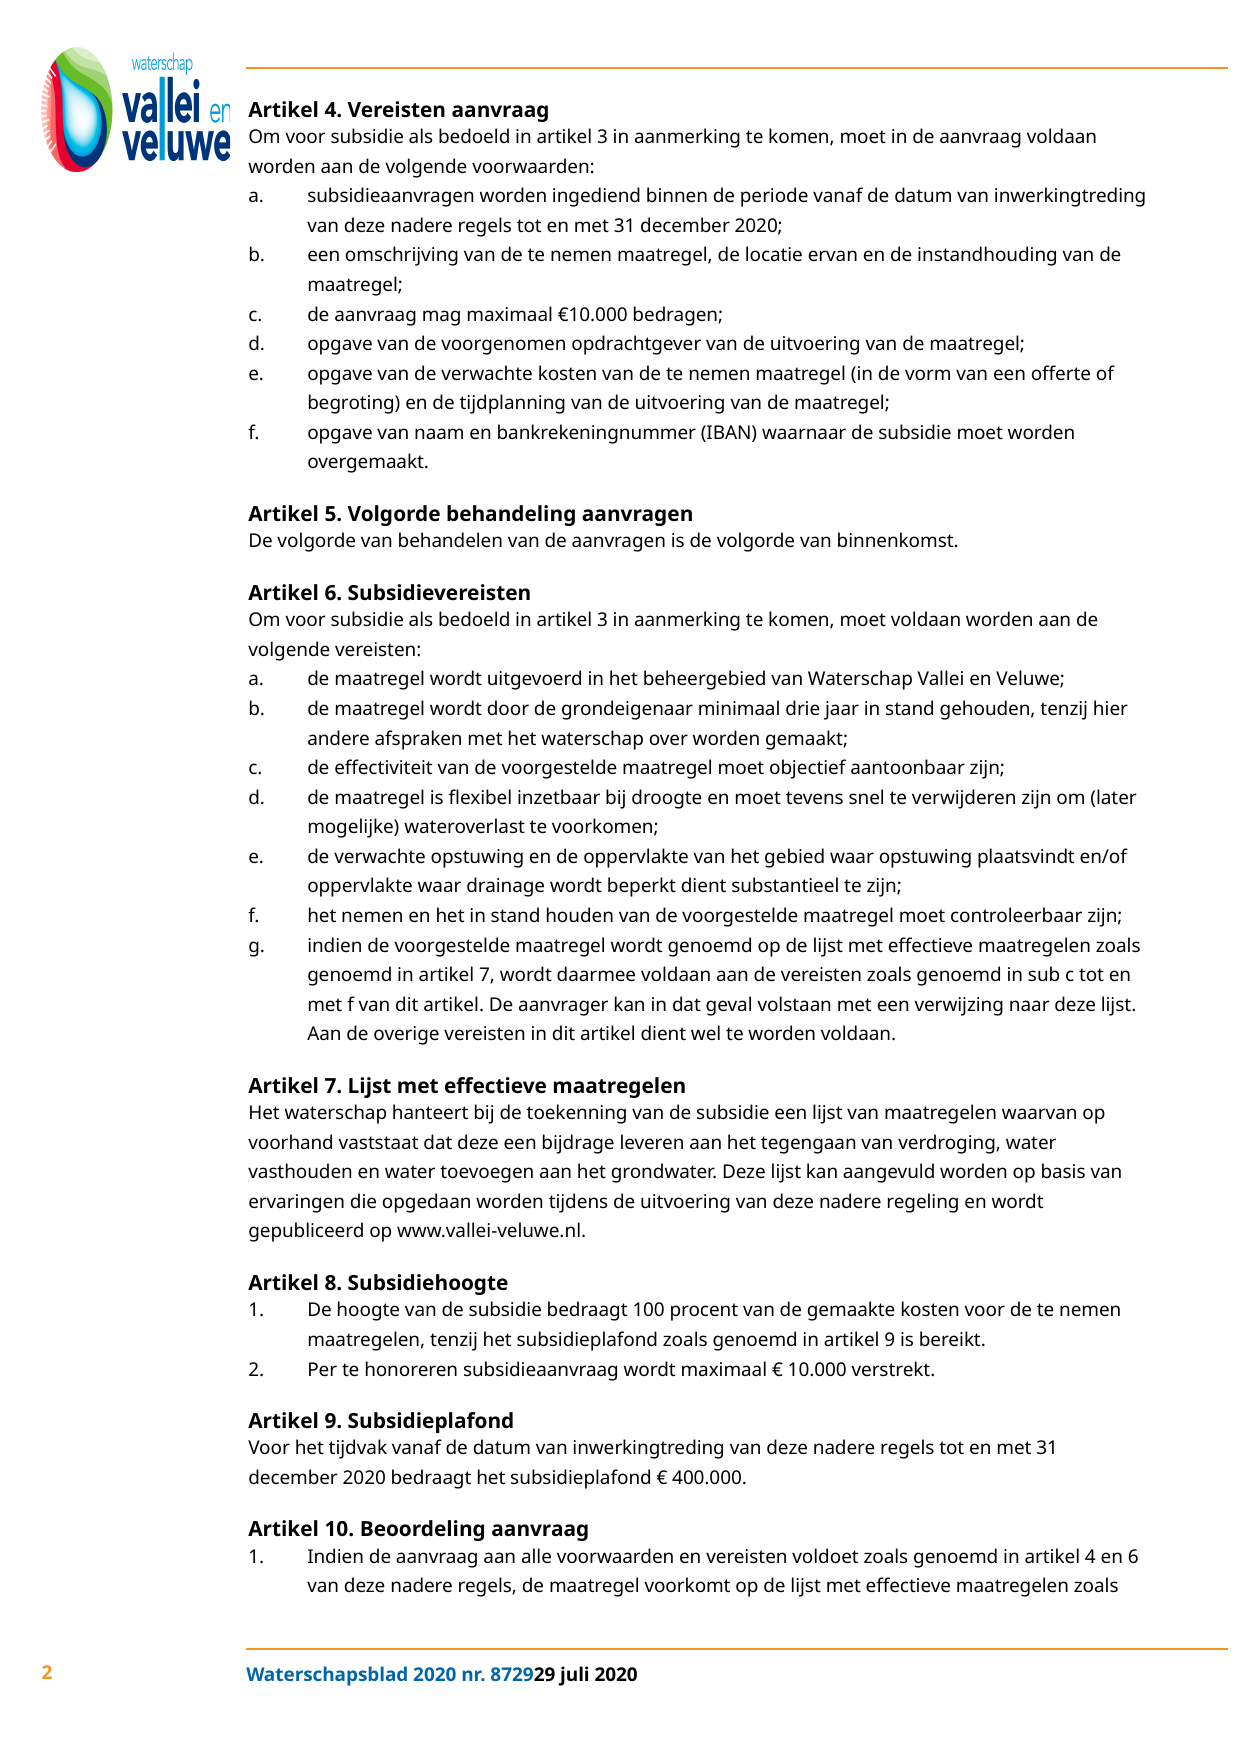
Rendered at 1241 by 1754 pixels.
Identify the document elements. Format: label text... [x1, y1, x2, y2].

text De volgorde van behandelen van de aanvragen is de volgorde van binnenkomst. [248, 527, 1152, 553]
text Artikel 7. Lijst met effectieve maatregelen [248, 1071, 1152, 1099]
list subsidieaanvragen worden ingediend binnen de periode vanaf de datum van inwerkingtreding van deze nadere regels tot en met 31 december 2020; [248, 182, 1152, 238]
text Voor het tijdvak vanaf de datum van inwerkingtreding van deze nadere regels tot en met 31 december 2020 bedraagt het subsidieplafond € 400.000. [248, 1434, 1152, 1490]
list indien de voorgestelde maatregel wordt genoemd op de lijst met effectieve maatregelen zoals genoemd in artikel 7, wordt daarmee voldaan aan de vereisten zoals genoemd in sub c tot en met f van dit artikel. De aanvrager kan in dat geval volstaan met een verwijzing naar deze lijst. Aan de overige vereisten in dit artikel dient wel te worden voldaan. [248, 932, 1152, 1046]
list opgave van de verwachte kosten van de te nemen maatregel (in de vorm van een offerte of begroting) en de tijdplanning van de uitvoering van de maatregel; [248, 360, 1152, 415]
text Het waterschap hanteert bij de toekenning van de subsidie een lijst van maatregelen waarvan op voorhand vaststaat dat deze een bijdrage leveren aan het tegengaan van verdroging, water vasthouden en water toevoegen aan het grondwater. Deze lijst kan aangevuld worden op basis van ervaringen die opgedaan worden tijdens de uitvoering van deze nadere regeling en wordt gepubliceerd op www.vallei-veluwe.nl. [248, 1099, 1152, 1243]
list een omschrijving van de te nemen maatregel, de locatie ervan en de instandhouding van de maatregel; [248, 242, 1152, 297]
text Om voor subsidie als bedoeld in artikel 3 in aanmerking te komen, moet in de aanvraag voldaan worden aan de volgende voorwaarden: [248, 123, 1152, 178]
text Artikel 4. Vereisten aanvraag [248, 95, 1152, 123]
list opgave van de voorgenomen opdrachtgever van de uitvoering van de maatregel; [248, 330, 1152, 356]
text Artikel 6. Subsidievereisten [248, 578, 1152, 606]
text Artikel 8. Subsidiehoogte [248, 1268, 1152, 1297]
list de aanvraag mag maximaal €10.000 bedragen; [248, 301, 1152, 326]
list de maatregel wordt door de grondeigenaar minimaal drie jaar in stand gehouden, tenzij hier andere afspraken met het waterschap over worden gemaakt; [248, 695, 1152, 750]
list Indien de aanvraag aan alle voorwaarden en vereisten voldoet zoals genoemd in artikel 4 en 6 van deze nadere regels, de maatregel voorkomt op de lijst met effectieve maatregelen zoals [248, 1543, 1152, 1598]
text Artikel 10. Beoordeling aanvraag [248, 1514, 1152, 1543]
list de verwachte opstuwing en de oppervlakte van het gebied waar opstuwing plaatsvindt en/of oppervlakte waar drainage wordt beperkt dient substantieel te zijn; [248, 843, 1152, 898]
list Per te honoreren subsidieaanvraag wordt maximaal € 10.000 verstrekt. [248, 1356, 1152, 1381]
list De hoogte van de subsidie bedraagt 100 procent van de gemaakte kosten voor de te nemen maatregelen, tenzij het subsidieplafond zoals genoemd in artikel 9 is bereikt. [248, 1297, 1152, 1352]
text Om voor subsidie als bedoeld in artikel 3 in aanmerking te komen, moet voldaan worden aan de volgende vereisten: [248, 606, 1152, 662]
list opgave van naam en bankrekeningnummer (IBAN) waarnaar de subsidie moet worden overgemaakt. [248, 419, 1152, 474]
list de maatregel is flexibel inzetbaar bij droogte en moet tevens snel te verwijderen zijn om (later mogelijke) wateroverlast te voorkomen; [248, 784, 1152, 839]
list de maatregel wordt uitgevoerd in het beheergebied van Waterschap Vallei en Veluwe; [248, 666, 1152, 691]
text Artikel 5. Volgorde behandeling aanvragen [248, 499, 1152, 527]
picture [41, 47, 231, 172]
list het nemen en het in stand houden van de voorgestelde maatregel moet controleerbaar zijn; [248, 902, 1152, 928]
text Artikel 9. Subsidieplafond [248, 1406, 1152, 1434]
list de effectiviteit van de voorgestelde maatregel moet objectief aantoonbaar zijn; [248, 754, 1152, 780]
